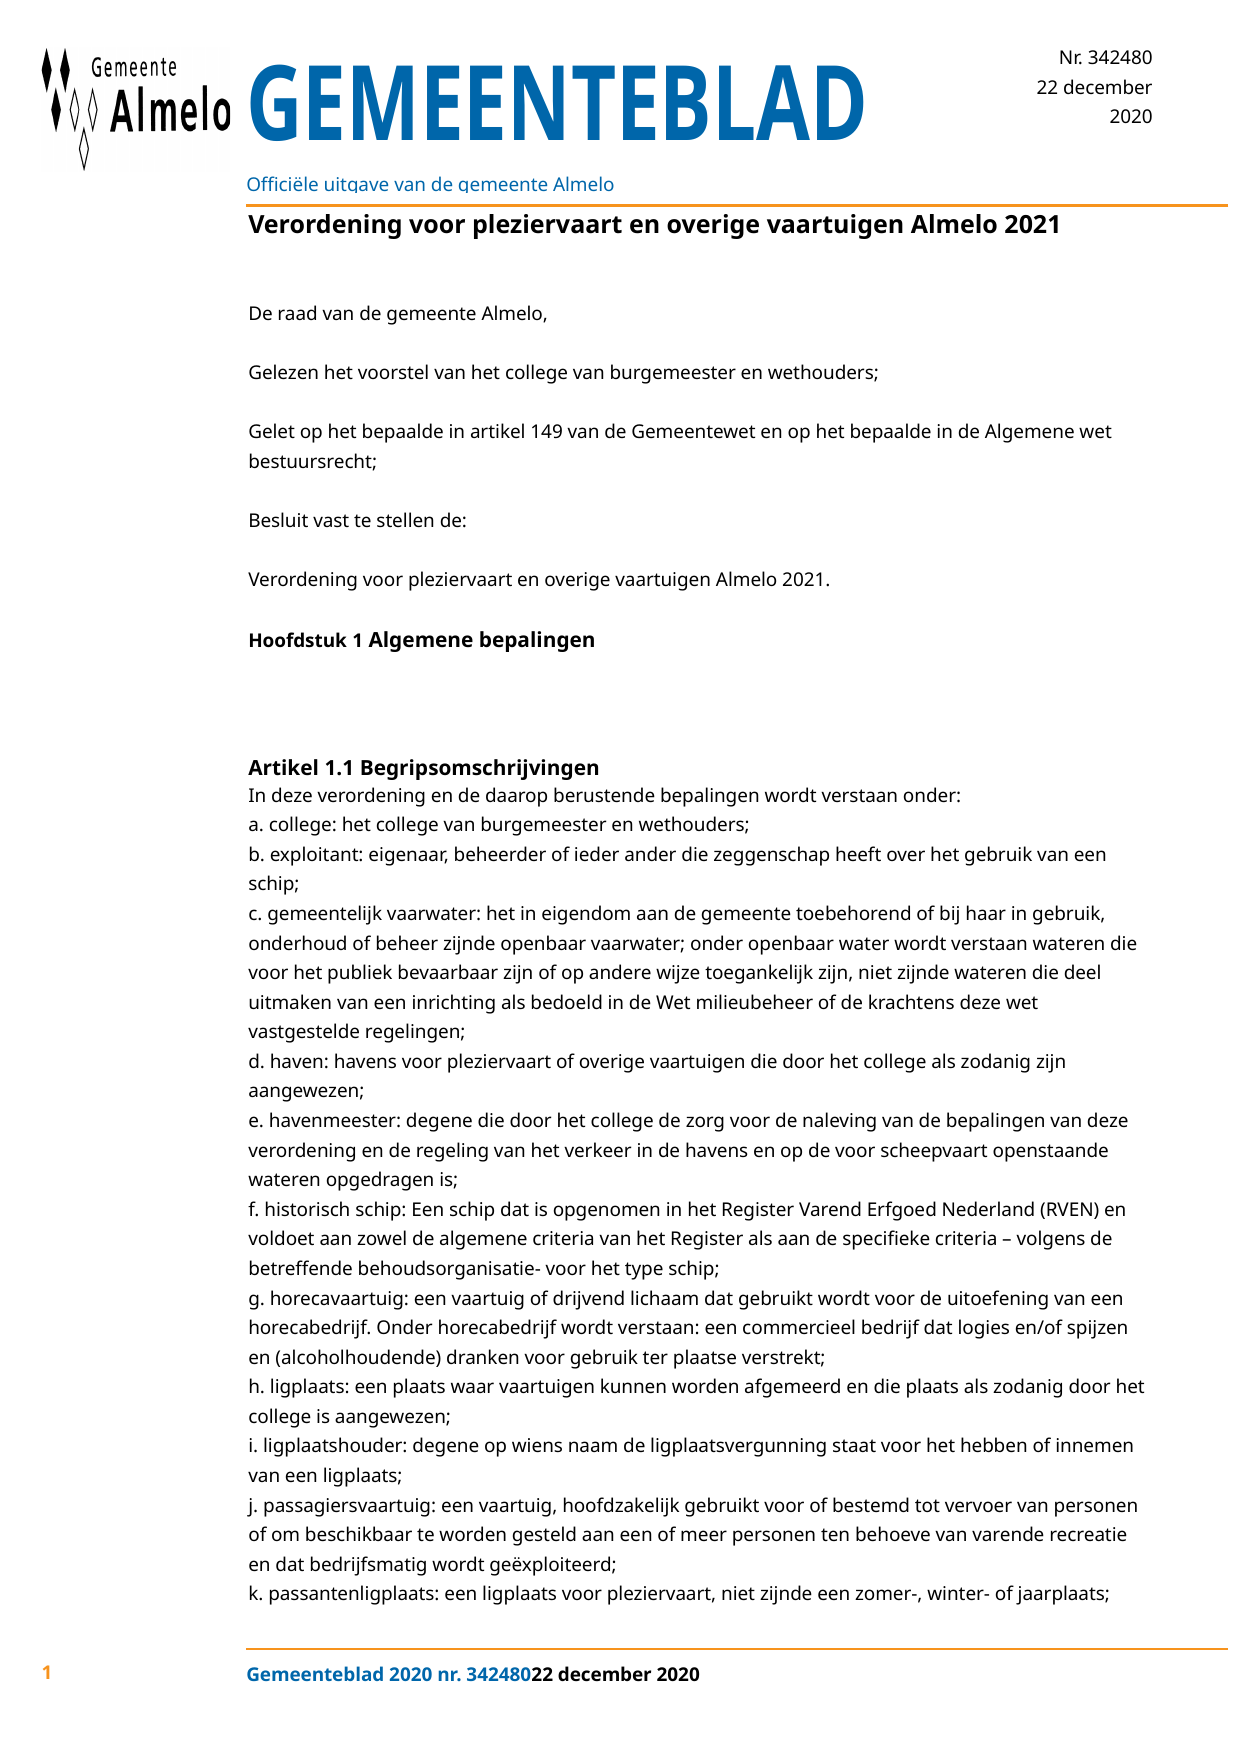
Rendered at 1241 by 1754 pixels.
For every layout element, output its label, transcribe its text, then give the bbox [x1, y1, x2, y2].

text De raad van de gemeente Almelo, [248, 300, 1152, 326]
text Gelezen het voorstel van het college van burgemeester en wethouders; [248, 359, 1152, 385]
text i. ligplaatshouder: degene op wiens naam de ligplaatsvergunning staat voor het hebben of innemen van een ligplaats; [248, 1433, 1152, 1488]
text Gelet op het bepaalde in artikel 149 van de Gemeentewet en op het bepaalde in de Algemene wet bestuursrecht; [248, 418, 1152, 473]
text Artikel 1.1 Begripsomschrijvingen [248, 753, 1152, 782]
text Verordening voor pleziervaart en overige vaartuigen Almelo 2021 [248, 207, 1152, 241]
text Verordening voor pleziervaart en overige vaartuigen Almelo 2021. [248, 566, 1152, 592]
text g. horecavaartuig: een vaartuig of drijvend lichaam dat gebruikt wordt voor de uitoefening van een horecabedrijf. Onder horecabedrijf wordt verstaan: een commercieel bedrijf dat logies en/of spijzen en (alcoholhoudende) dranken voor gebruik ter plaatse verstrekt; [248, 1285, 1152, 1370]
text d. haven: havens voor pleziervaart of overige vaartuigen die door het college als zodanig zijn aangewezen; [248, 1048, 1152, 1103]
picture [41, 47, 231, 172]
text e. havenmeester: degene die door het college de zorg voor de naleving van de bepalingen van deze verordening en de regeling van het verkeer in de havens en op de voor scheepvaart openstaande wateren opgedragen is; [248, 1107, 1152, 1192]
text b. exploitant: eigenaar, beheerder of ieder ander die zeggenschap heeft over het gebruik van een schip; [248, 841, 1152, 896]
text In deze verordening en de daarop berustende bepalingen wordt verstaan onder: [248, 782, 1152, 808]
text f. historisch schip: Een schip dat is opgenomen in het Register Varend Erfgoed Nederland (RVEN) en voldoet aan zowel de algemene criteria van het Register als aan de specifieke criteria – volgens de betreffende behoudsorganisatie- voor het type schip; [248, 1196, 1152, 1281]
text h. ligplaats: een plaats waar vaartuigen kunnen worden afgemeerd en die plaats als zodanig door het college is aangewezen; [248, 1373, 1152, 1429]
text k. passantenligplaats: een ligplaats voor pleziervaart, niet zijnde een zomer-, winter- of jaarplaats; [248, 1581, 1152, 1606]
text Hoofdstuk 1 Algemene bepalingen [248, 625, 1152, 654]
text a. college: het college van burgemeester en wethouders; [248, 811, 1152, 837]
text Besluit vast te stellen de: [248, 507, 1152, 533]
text c. gemeentelijk vaarwater: het in eigendom aan de gemeente toebehorend of bij haar in gebruik, onderhoud of beheer zijnde openbaar vaarwater; onder openbaar water wordt verstaan wateren die voor het publiek bevaarbaar zijn of op andere wijze toegankelijk zijn, niet zijnde wateren die deel uitmaken van een inrichting als bedoeld in de Wet milieubeheer of de krachtens deze wet vastgestelde regelingen; [248, 900, 1152, 1044]
text j. passagiersvaartuig: een vaartuig, hoofdzakelijk gebruikt voor of bestemd tot vervoer van personen of om beschikbaar te worden gesteld aan een of meer personen ten behoeve van varende recreatie en dat bedrijfsmatig wordt geëxploiteerd; [248, 1492, 1152, 1577]
